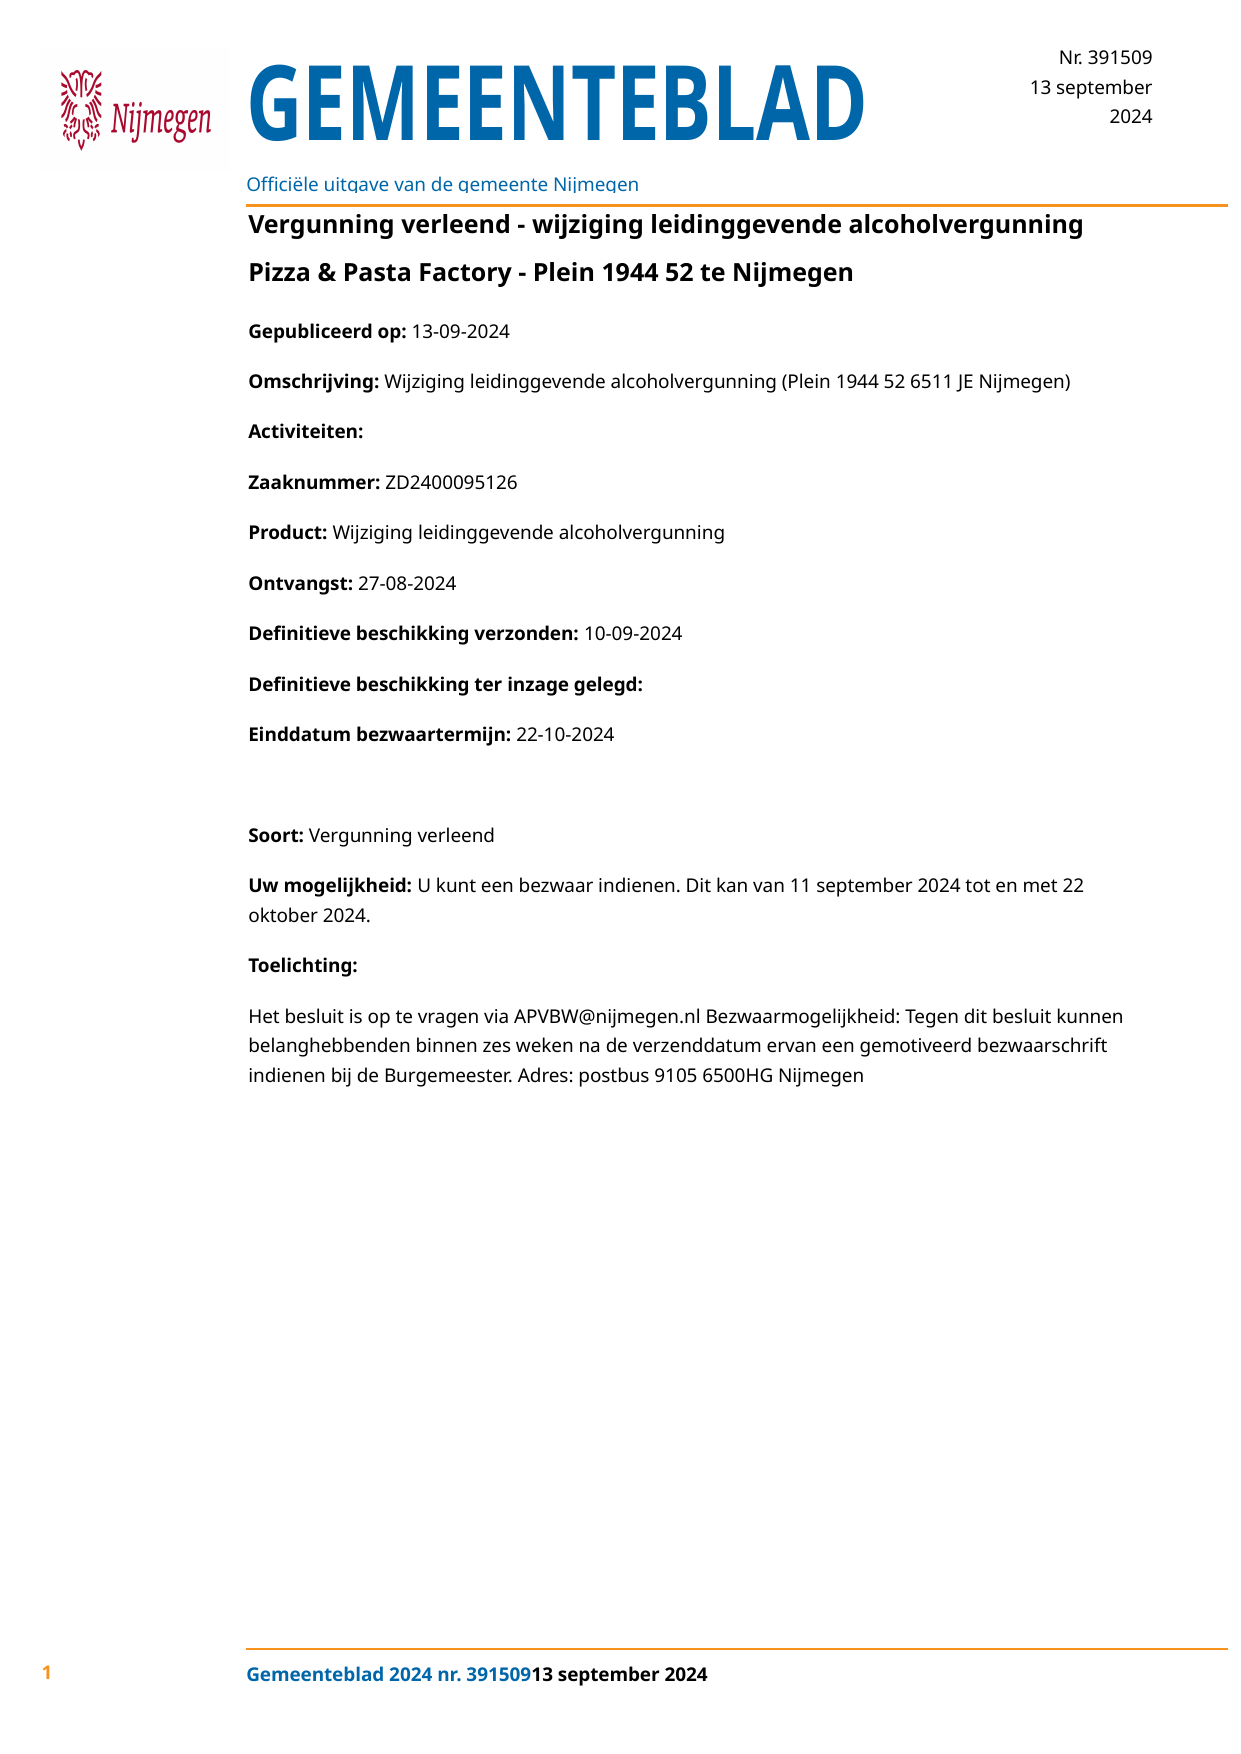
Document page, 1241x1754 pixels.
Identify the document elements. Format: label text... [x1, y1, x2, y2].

picture [41, 47, 231, 172]
text Toelichting: [248, 952, 1152, 978]
text Uw mogelijkheid: U kunt een bezwaar indienen. Dit kan van 11 september 2024 tot en met 22 oktober 2024. [248, 872, 1152, 928]
text Definitieve beschikking verzonden: 10-09-2024 [248, 620, 1152, 646]
text Gepubliceerd op: 13-09-2024 [248, 318, 1152, 344]
text Zaaknummer: ZD2400095126 [248, 469, 1152, 495]
text Definitieve beschikking ter inzage gelegd: [248, 671, 1152, 697]
text Vergunning verleend - wijziging leidinggevende alcoholvergunning Pizza & Pasta Factory - Plein 1944 52 te Nijmegen [248, 207, 1152, 288]
text Einddatum bezwaartermijn: 22-10-2024 [248, 721, 1152, 747]
text Ontvangst: 27-08-2024 [248, 570, 1152, 596]
text Activiteiten: [248, 419, 1152, 444]
text Omschrijving: Wijziging leidinggevende alcoholvergunning (Plein 1944 52 6511 JE Nijmegen) [248, 368, 1152, 394]
text Het besluit is op te vragen via APVBW@nijmegen.nl Bezwaarmogelijkheid: Tegen dit besluit kunnen belanghebbenden binnen zes weken na de verzenddatum ervan een gemotiveerd bezwaarschrift indienen bij de Burgemeester. Adres: postbus 9105 6500HG Nijmegen [248, 1003, 1152, 1088]
text Soort: Vergunning verleend [248, 822, 1152, 848]
text Product: Wijziging leidinggevende alcoholvergunning [248, 519, 1152, 545]
